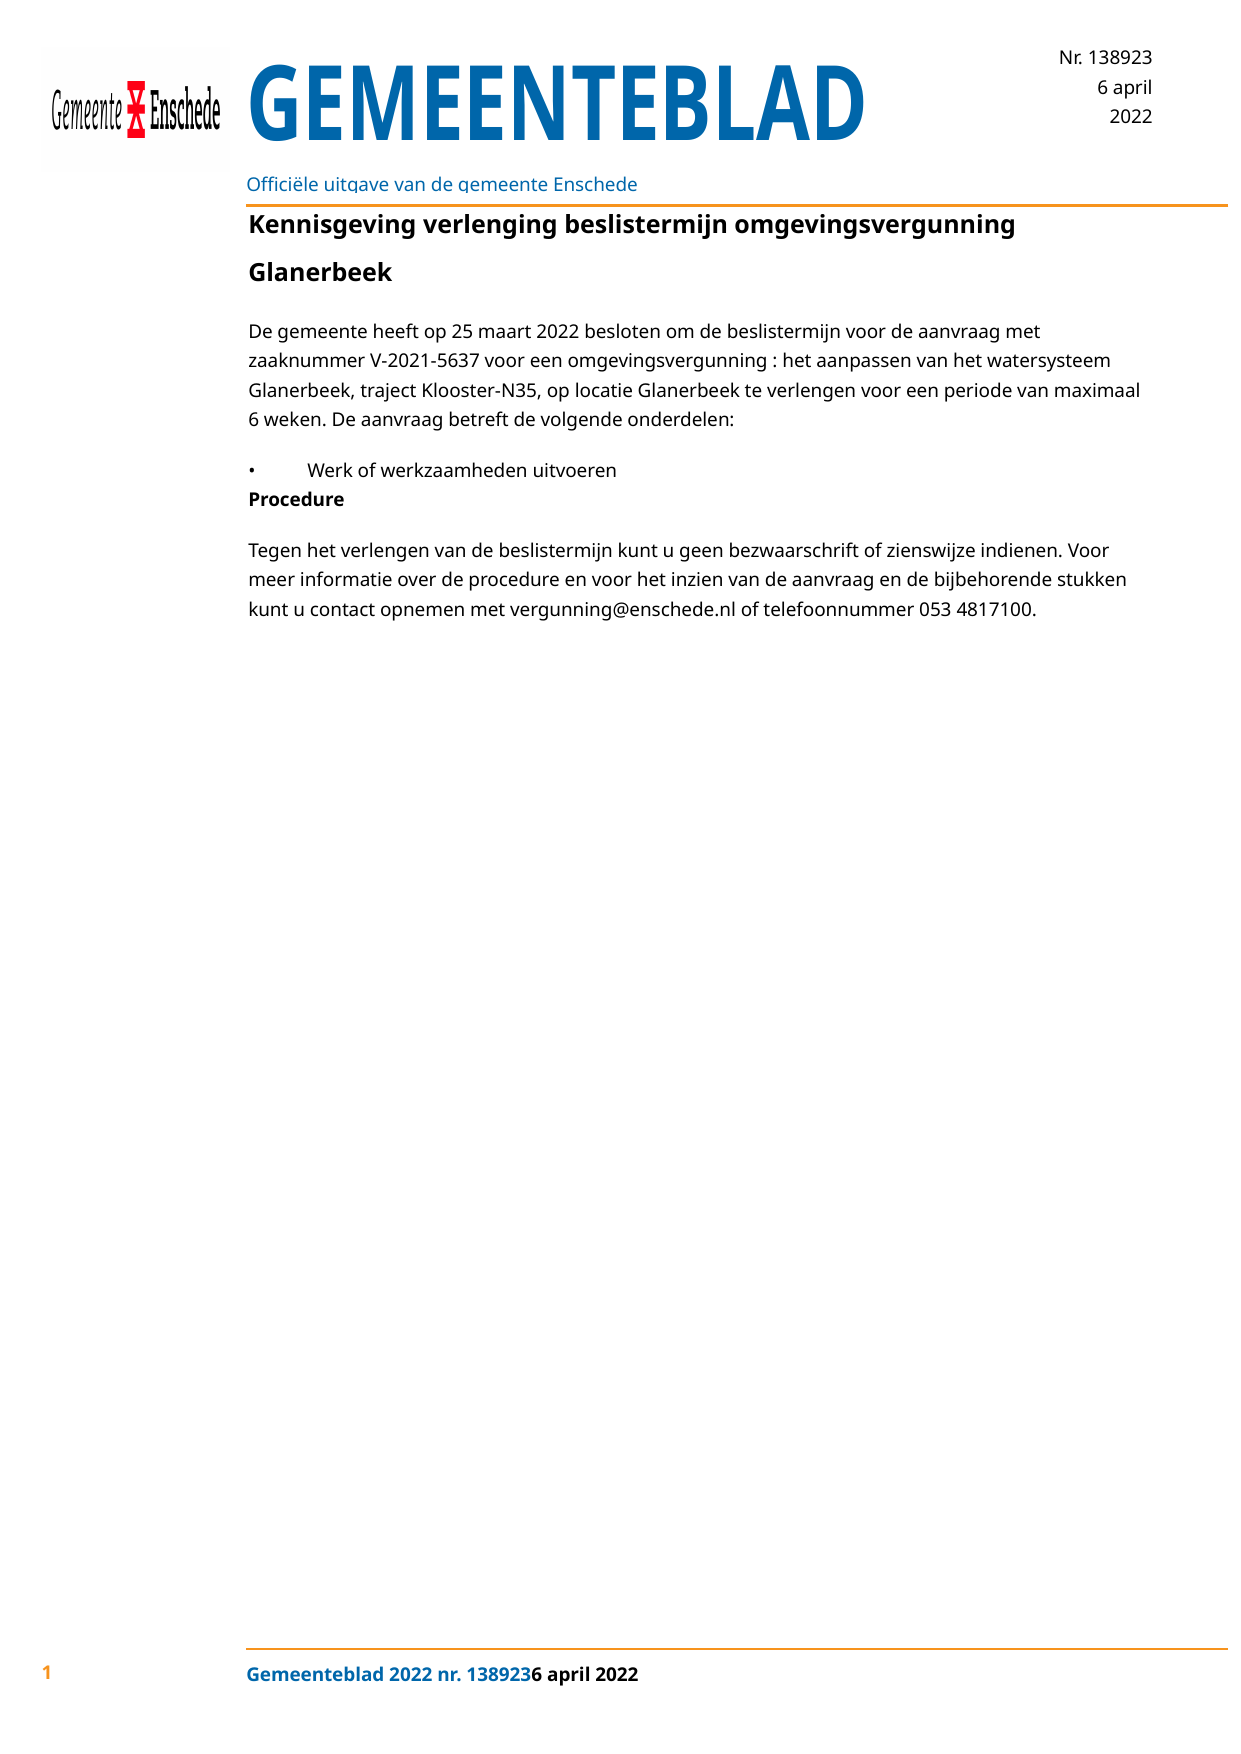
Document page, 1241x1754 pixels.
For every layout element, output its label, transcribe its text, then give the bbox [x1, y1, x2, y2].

text Tegen het verlengen van de beslistermijn kunt u geen bezwaarschrift of zienswijze indienen. Voor meer informatie over de procedure en voor het inzien van de aanvraag en de bijbehorende stukken kunt u contact opnemen met vergunning@enschede.nl of telefoonnummer 053 4817100. [248, 537, 1152, 622]
picture [41, 47, 231, 172]
text De gemeente heeft op 25 maart 2022 besloten om de beslistermijn voor de aanvraag met zaaknummer V-2021-5637 voor een omgevingsvergunning : het aanpassen van het watersysteem Glanerbeek, traject Klooster-N35, op locatie Glanerbeek te verlengen voor een periode van maximaal 6 weken. De aanvraag betreft de volgende onderdelen: [248, 318, 1152, 432]
text Kennisgeving verlenging beslistermijn omgevingsvergunning Glanerbeek [248, 207, 1152, 288]
text Procedure [248, 487, 1152, 512]
list Werk of werkzaamheden uitvoeren [248, 457, 1152, 483]
